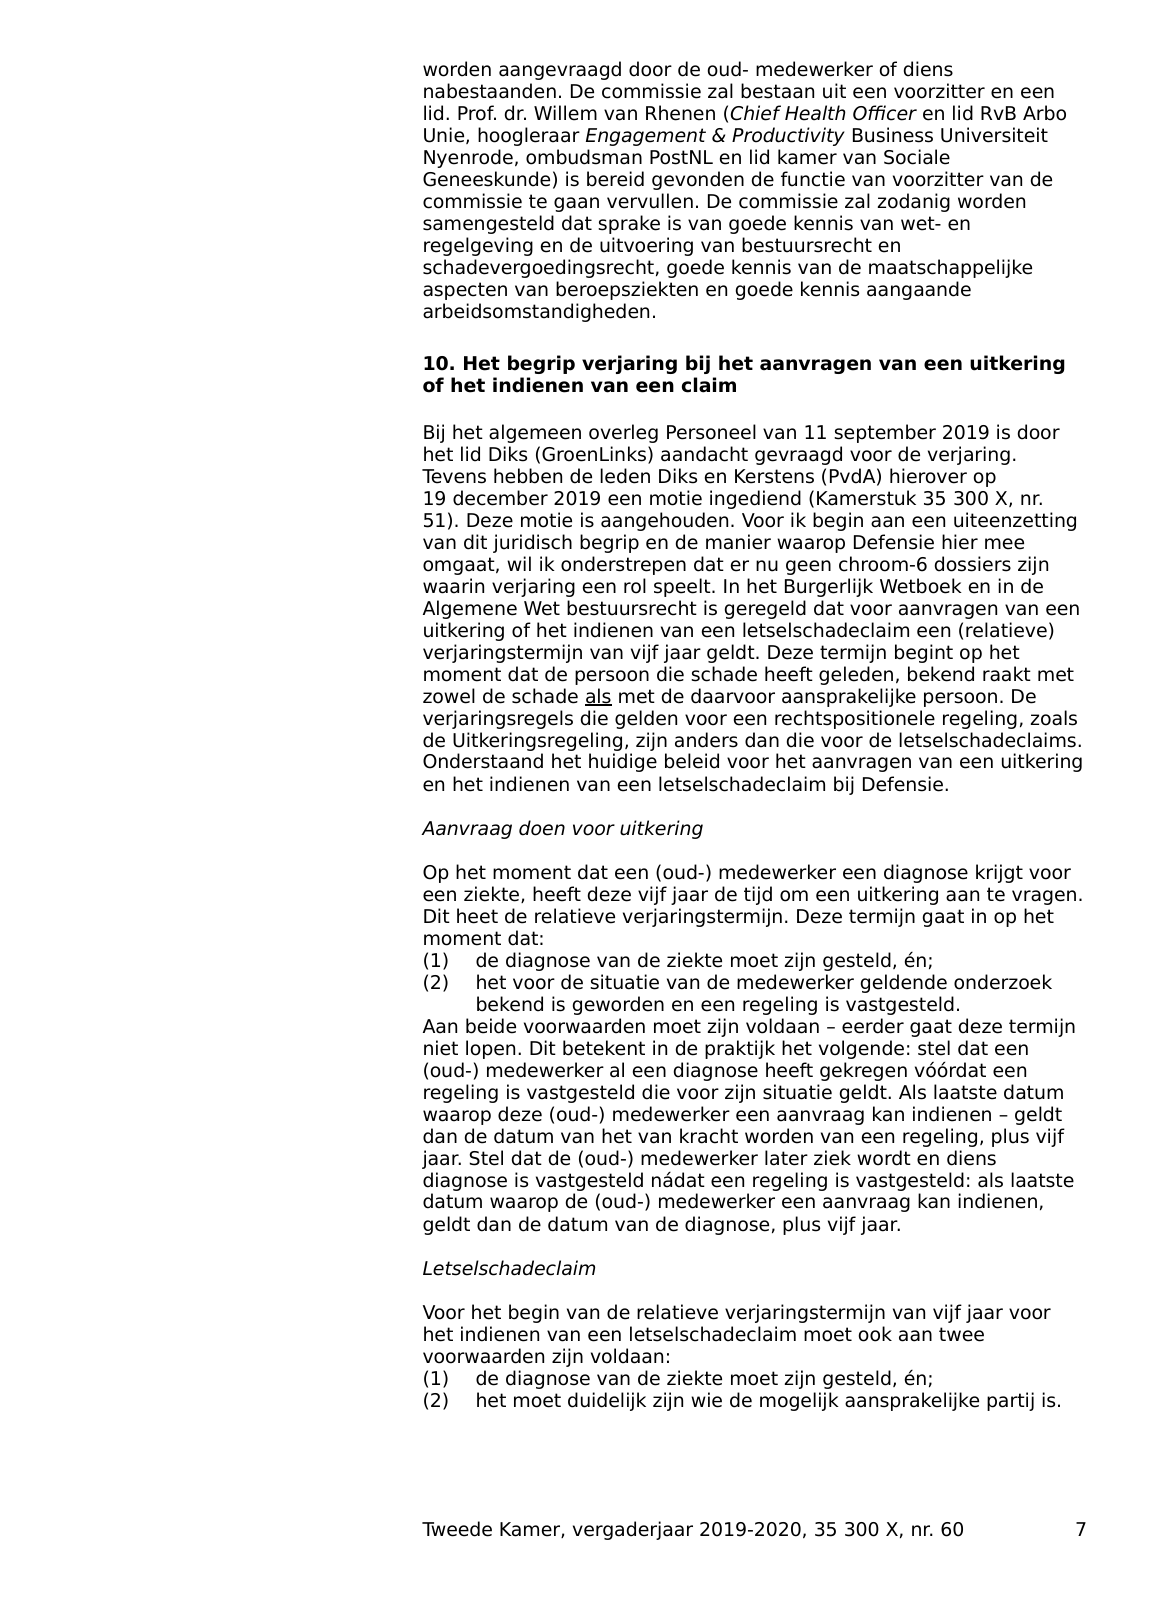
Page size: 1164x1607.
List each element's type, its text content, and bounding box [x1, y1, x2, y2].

text worden aangevraagd door de oud- medewerker of diens nabestaanden. De commissie zal bestaan uit een voorzitter en een lid. Prof. dr. Willem van Rhenen (Chief Health Officer en lid RvB Arbo Unie, hoogleraar Engagement & Productivity Business Universiteit Nyenrode, ombudsman PostNL en lid kamer van Sociale Geneeskunde) is bereid gevonden de functie van voorzitter van de commissie te gaan vervullen. De commissie zal zodanig worden samengesteld dat sprake is van goede kennis van wet- en regelgeving en de uitvoering van bestuursrecht en schadevergoedingsrecht, goede kennis van de maatschappelijke aspecten van beroepsziekten en goede kennis aangaande arbeidsomstandigheden. [422, 59, 1087, 323]
text Op het moment dat een (oud-) medewerker een diagnose krijgt voor een ziekte, heeft deze vijf jaar de tijd om een uitkering aan te vragen. Dit heet de relatieve verjaringstermijn. Deze termijn gaat in op het moment dat: [422, 862, 1087, 950]
subtitle Aanvraag doen voor uitkering [422, 818, 1087, 839]
text (2) het moet duidelijk zijn wie de mogelijk aansprakelijke partij is. [422, 1390, 1087, 1412]
text (2) het voor de situatie van de medewerker geldende onderzoek bekend is geworden en een regeling is vastgesteld. [422, 972, 1087, 1016]
text Voor het begin van de relatieve verjaringstermijn van vijf jaar voor het indienen van een letselschadeclaim moet ook aan twee voorwaarden zijn voldaan: [422, 1302, 1087, 1368]
text Aan beide voorwaarden moet zijn voldaan – eerder gaat deze termijn niet lopen. Dit betekent in de praktijk het volgende: stel dat een (oud-) medewerker al een diagnose heeft gekregen vóórdat een regeling is vastgesteld die voor zijn situatie geldt. Als laatste datum waarop deze (oud-) medewerker een aanvraag kan indienen – geldt dan de datum van het van kracht worden van een regeling, plus vijf jaar. Stel dat de (oud-) medewerker later ziek wordt en diens diagnose is vastgesteld nádat een regeling is vastgesteld: als laatste datum waarop de (oud-) medewerker een aanvraag kan indienen, geldt dan de datum van de diagnose, plus vijf jaar. [422, 1016, 1087, 1235]
text (1) de diagnose van de ziekte moet zijn gesteld, én; [422, 1368, 1087, 1390]
text (1) de diagnose van de ziekte moet zijn gesteld, én; [422, 950, 1087, 972]
subtitle 10. Het begrip verjaring bij het aanvragen van een uitkering of het indienen van een claim [422, 353, 1087, 397]
text Bij het algemeen overleg Personeel van 11 september 2019 is door het lid Diks (GroenLinks) aandacht gevraagd voor de verjaring. Tevens hebben de leden Diks en Kerstens (PvdA) hierover op 19 december 2019 een motie ingediend (Kamerstuk 35 300 X, nr. 51). Deze motie is aangehouden. Voor ik begin aan een uiteenzetting van dit juridisch begrip en de manier waarop Defensie hier mee omgaat, wil ik onderstrepen dat er nu geen chroom-6 dossiers zijn waarin verjaring een rol speelt. In het Burgerlijk Wetboek en in de Algemene Wet bestuursrecht is geregeld dat voor aanvragen van een uitkering of het indienen van een letselschadeclaim een (relatieve) verjaringstermijn van vijf jaar geldt. Deze termijn begint op het moment dat de persoon die schade heeft geleden, bekend raakt met zowel de schade als met de daarvoor aansprakelijke persoon. De verjaringsregels die gelden voor een rechtspositionele regeling, zoals de Uitkeringsregeling, zijn anders dan die voor de letselschadeclaims. Onderstaand het huidige beleid voor het aanvragen van een uitkering en het indienen van een letselschadeclaim bij Defensie. [422, 422, 1087, 795]
subtitle Letselschadeclaim [422, 1258, 1087, 1279]
